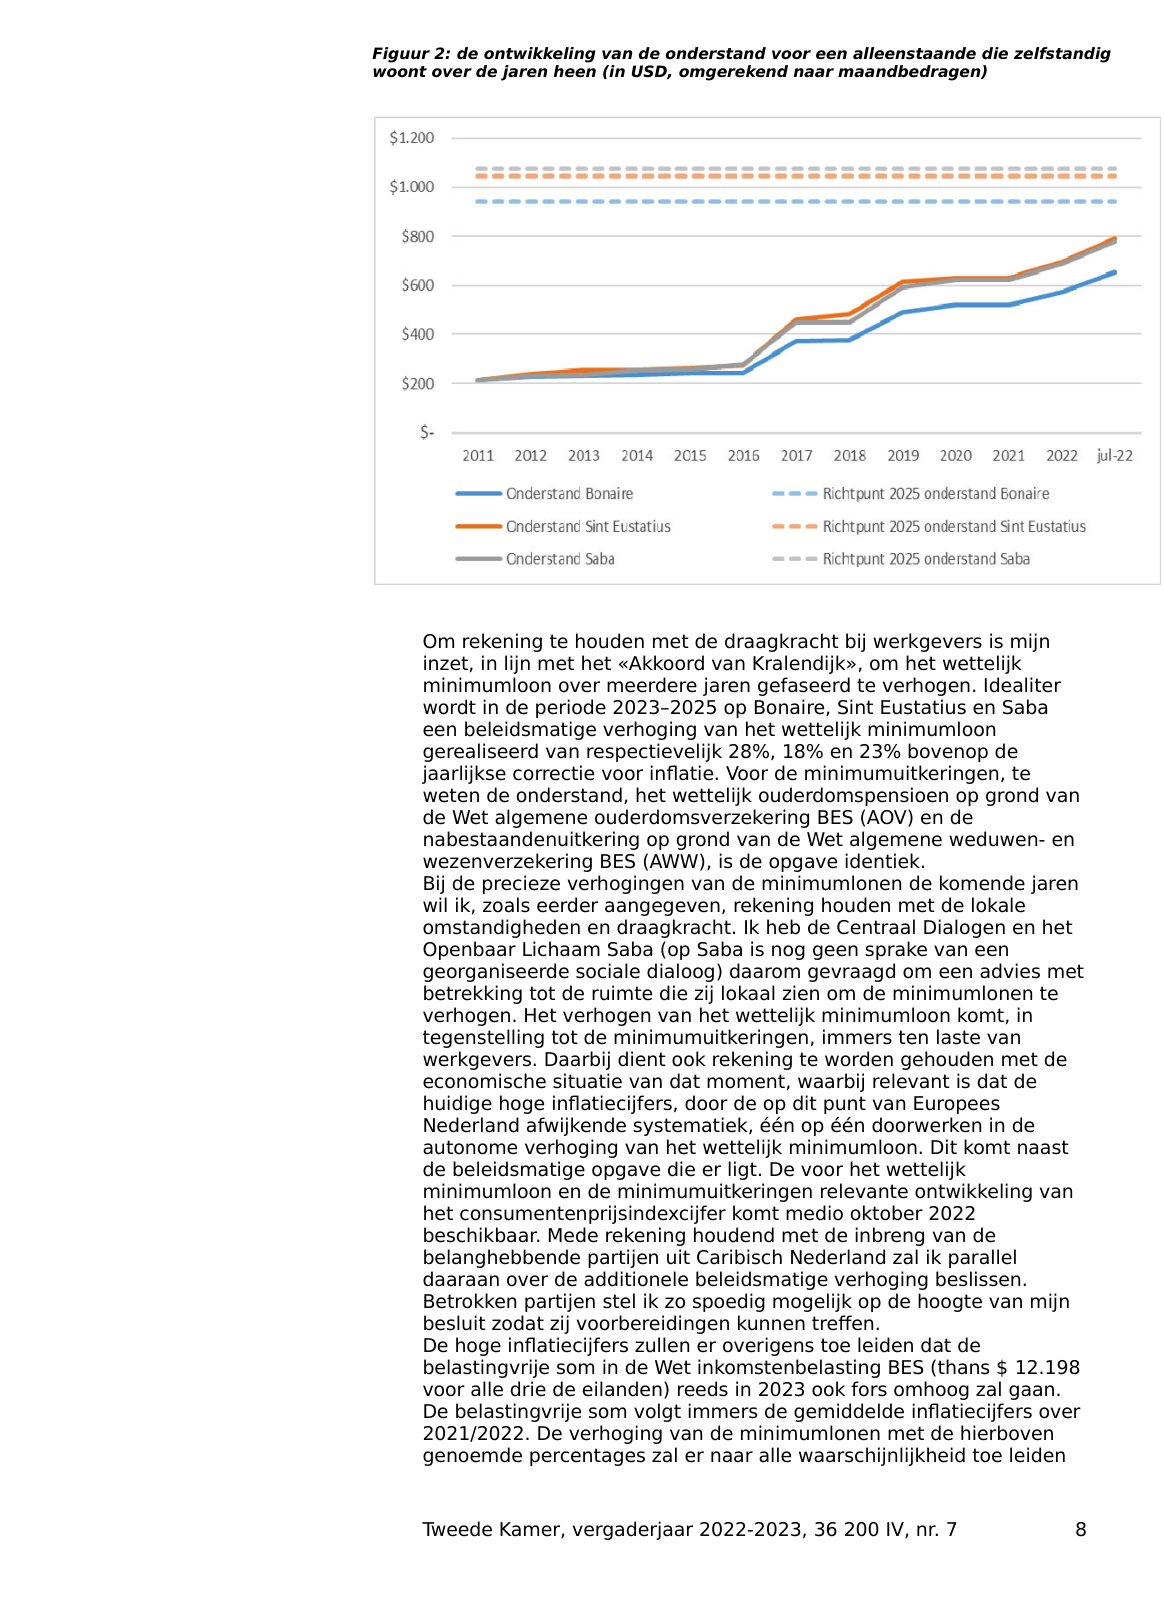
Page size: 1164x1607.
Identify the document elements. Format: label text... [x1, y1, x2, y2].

text Bij de precieze verhogingen van de minimumlonen de komende jaren wil ik, zoals eerder aangegeven, rekening houden met de lokale omstandigheden en draagkracht. Ik heb de Centraal Dialogen en het Openbaar Lichaam Saba (op Saba is nog geen sprake van een georganiseerde sociale dialoog) daarom gevraagd om een advies met betrekking tot de ruimte die zij lokaal zien om de minimumlonen te verhogen. Het verhogen van het wettelijk minimumloon komt, in tegenstelling tot de minimumuitkeringen, immers ten laste van werkgevers. Daarbij dient ook rekening te worden gehouden met de economische situatie van dat moment, waarbij relevant is dat de huidige hoge inflatiecijfers, door de op dit punt van Europees Nederland afwijkende systematiek, één op één doorwerken in de autonome verhoging van het wettelijk minimumloon. Dit komt naast de beleidsmatige opgave die er ligt. De voor het wettelijk minimumloon en de minimumuitkeringen relevante ontwikkeling van het consumentenprijsindexcijfer komt medio oktober 2022 beschikbaar. Mede rekening houdend met de inbreng van de belanghebbende partijen uit Caribisch Nederland zal ik parallel daaraan over de additionele beleidsmatige verhoging beslissen. Betrokken partijen stel ik zo spoedig mogelijk op de hoogte van mijn besluit zodat zij voorbereidingen kunnen treffen. [422, 873, 1087, 1335]
text Figuur 2: de ontwikkeling van de onderstand voor een alleenstaande die zelfstandig woont over de jaren heen (in USD, omgerekend naar maandbedragen) [372, 45, 1163, 81]
text Om rekening te houden met de draagkracht bij werkgevers is mijn inzet, in lijn met het «Akkoord van Kralendijk», om het wettelijk minimumloon over meerdere jaren gefaseerd te verhogen. Idealiter wordt in de periode 2023–2025 op Bonaire, Sint Eustatius en Saba een beleidsmatige verhoging van het wettelijk minimumloon gerealiseerd van respectievelijk 28%, 18% en 23% bovenop de jaarlijkse correctie voor inflatie. Voor de minimumuitkeringen, te weten de onderstand, het wettelijk ouderdomspensioen op grond van de Wet algemene ouderdomsverzekering BES (AOV) en de nabestaandenuitkering op grond van de Wet algemene weduwen- en wezenverzekering BES (AWW), is de opgave identiek. [422, 631, 1087, 873]
picture [372, 114, 1164, 588]
text De hoge inflatiecijfers zullen er overigens toe leiden dat de belastingvrije som in de Wet inkomstenbelasting BES (thans $ 12.198 voor alle drie de eilanden) reeds in 2023 ook fors omhoog zal gaan. De belastingvrije som volgt immers de gemiddelde inflatiecijfers over 2021/2022. De verhoging van de minimumlonen met de hierboven genoemde percentages zal er naar alle waarschijnlijkheid toe leiden [422, 1335, 1087, 1467]
